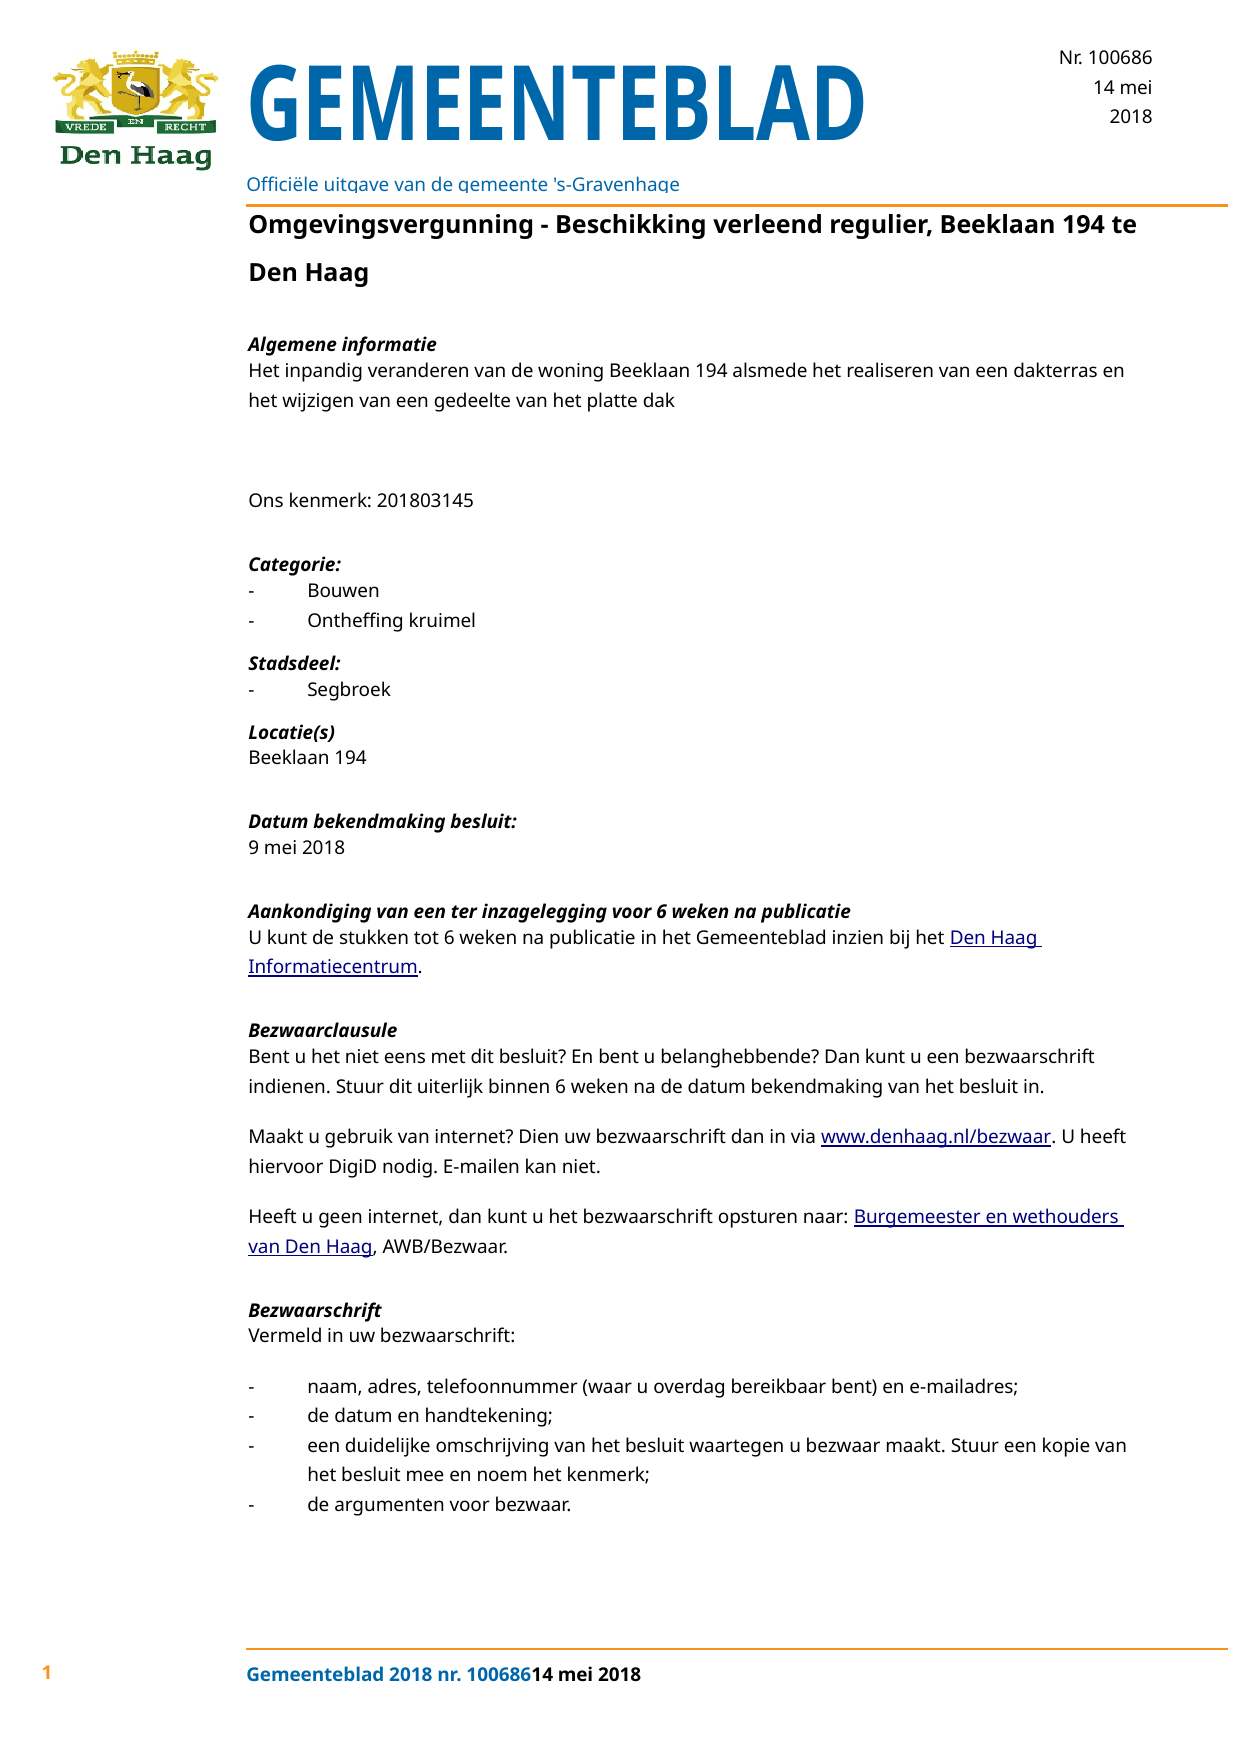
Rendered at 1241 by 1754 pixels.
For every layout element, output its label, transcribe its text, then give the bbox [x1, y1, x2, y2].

list naam, adres, telefoonnummer (waar u overdag bereikbaar bent) en e-mailadres; [248, 1373, 1152, 1399]
list de datum en handtekening; [248, 1402, 1152, 1428]
text Aankondiging van een ter inzagelegging voor 6 weken na publicatie [248, 898, 1152, 924]
text Bezwaarschrift [248, 1297, 1152, 1322]
text Stadsdeel: [248, 650, 1152, 676]
text Bezwaarclausule [248, 1017, 1152, 1043]
text U kunt de stukken tot 6 weken na publicatie in het Gemeenteblad inzien bij het Den Haag Informatiecentrum. [248, 924, 1152, 979]
text Datum bekendmaking besluit: [248, 808, 1152, 834]
list een duidelijke omschrijving van het besluit waartegen u bezwaar maakt. Stuur een kopie van het besluit mee en noem het kenmerk; [248, 1432, 1152, 1487]
text Omgevingsvergunning - Beschikking verleend regulier, Beeklaan 194 te Den Haag [248, 207, 1152, 288]
text 9 mei 2018 [248, 834, 1152, 860]
text Vermeld in uw bezwaarschrift: [248, 1322, 1152, 1348]
text Algemene informatie [248, 331, 1152, 357]
picture [41, 47, 231, 172]
text Maakt u gebruik van internet? Dien uw bezwaarschrift dan in via www.denhaag.nl/bezwaar. U heeft hiervoor DigiD nodig. E-mailen kan niet. [248, 1123, 1152, 1178]
text Heeft u geen internet, dan kunt u het bezwaarschrift opsturen naar: Burgemeester en wethouders van Den Haag, AWB/Bezwaar. [248, 1203, 1152, 1258]
list Bouwen [248, 577, 1152, 603]
text Locatie(s) [248, 719, 1152, 744]
text Bent u het niet eens met dit besluit? En bent u belanghebbende? Dan kunt u een bezwaarschrift indienen. Stuur dit uiterlijk binnen 6 weken na de datum bekendmaking van het besluit in. [248, 1043, 1152, 1098]
list de argumenten voor bezwaar. [248, 1491, 1152, 1517]
text Ons kenmerk: 201803145 [248, 488, 1152, 513]
text Het inpandig veranderen van de woning Beeklaan 194 alsmede het realiseren van een dakterras en het wijzigen van een gedeelte van het platte dak [248, 357, 1152, 412]
text Categorie: [248, 552, 1152, 577]
list Segbroek [248, 676, 1152, 701]
text Beeklaan 194 [248, 744, 1152, 770]
list Ontheffing kruimel [248, 607, 1152, 633]
